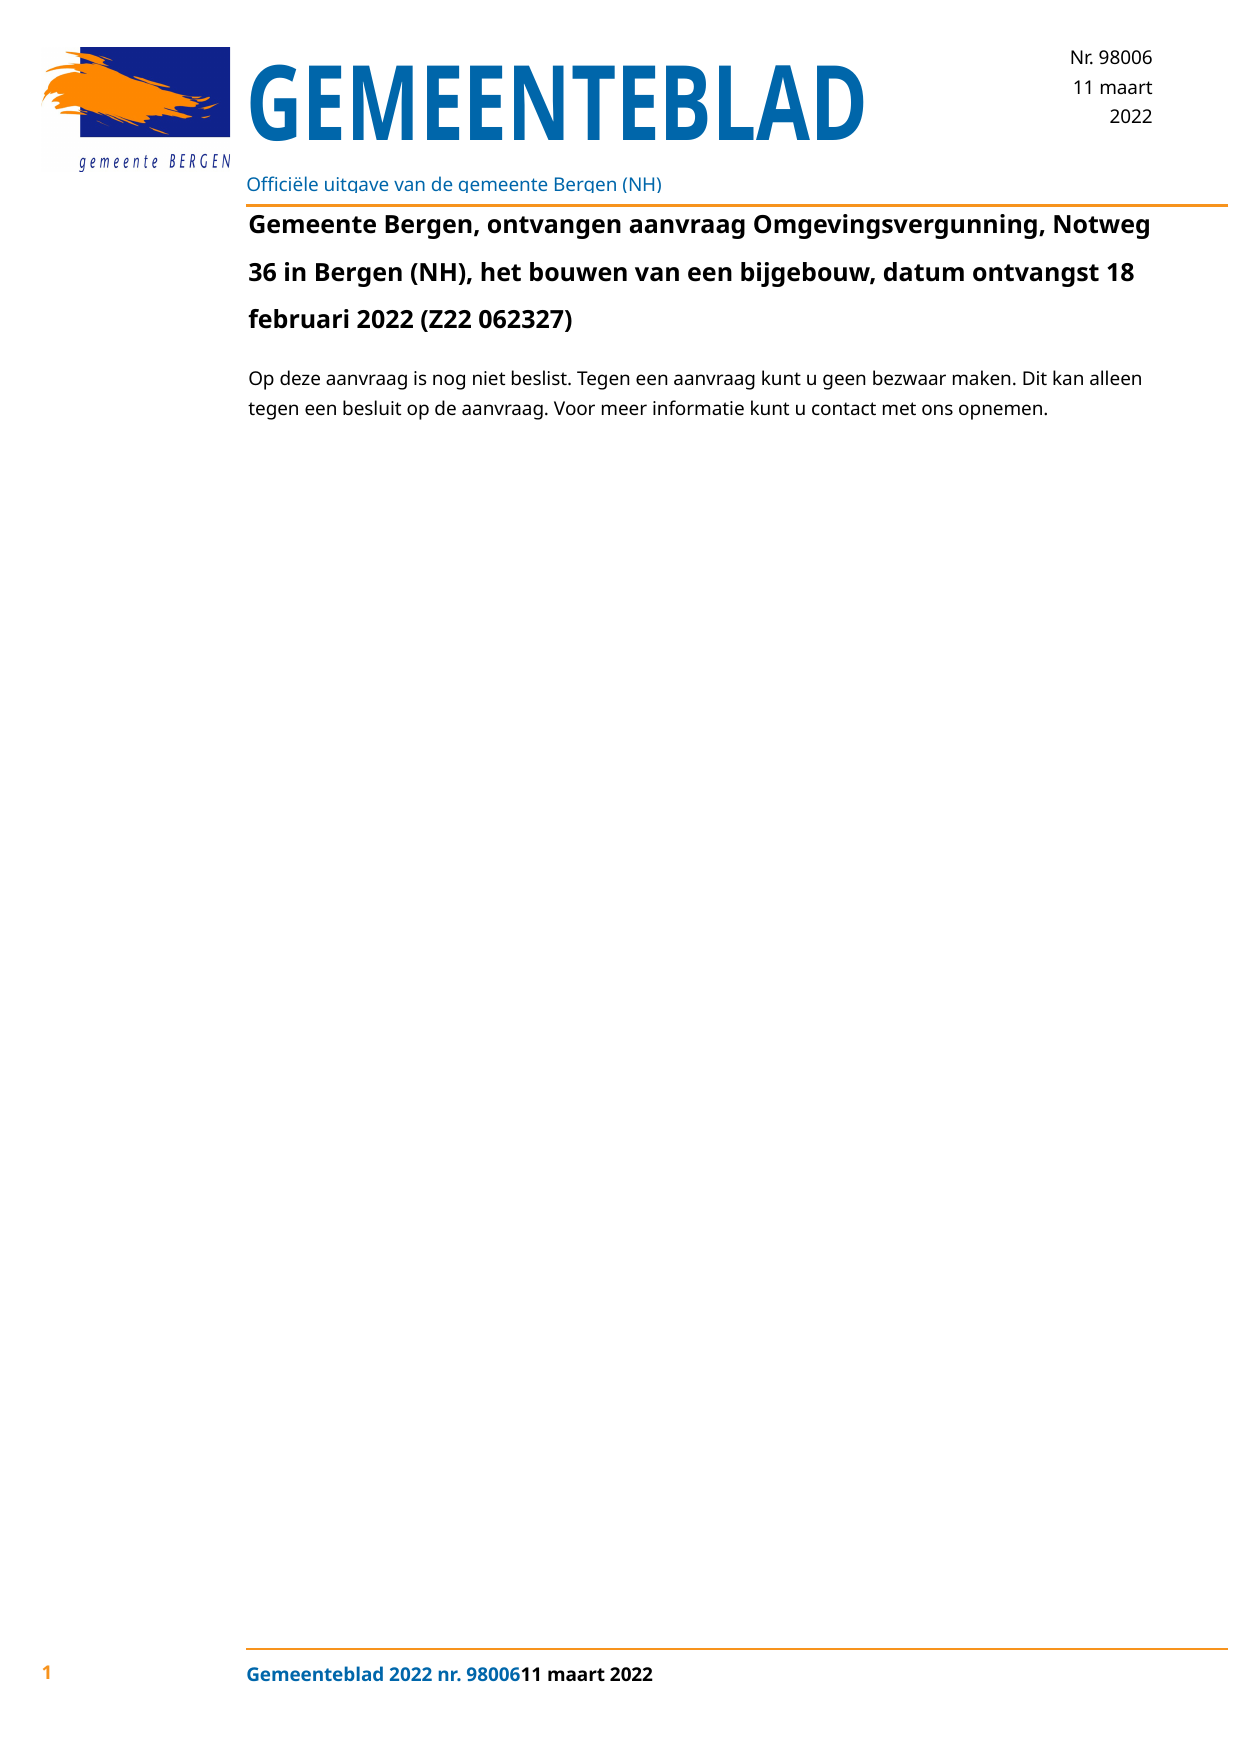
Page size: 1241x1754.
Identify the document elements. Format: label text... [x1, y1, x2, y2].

text Op deze aanvraag is nog niet beslist. Tegen een aanvraag kunt u geen bezwaar maken. Dit kan alleen tegen een besluit op de aanvraag. Voor meer informatie kunt u contact met ons opnemen. [248, 366, 1152, 421]
picture [41, 47, 231, 172]
text Gemeente Bergen, ontvangen aanvraag Omgevingsvergunning, Notweg 36 in Bergen (NH), het bouwen van een bijgebouw, datum ontvangst 18 februari 2022 (Z22 062327) [248, 207, 1152, 336]
